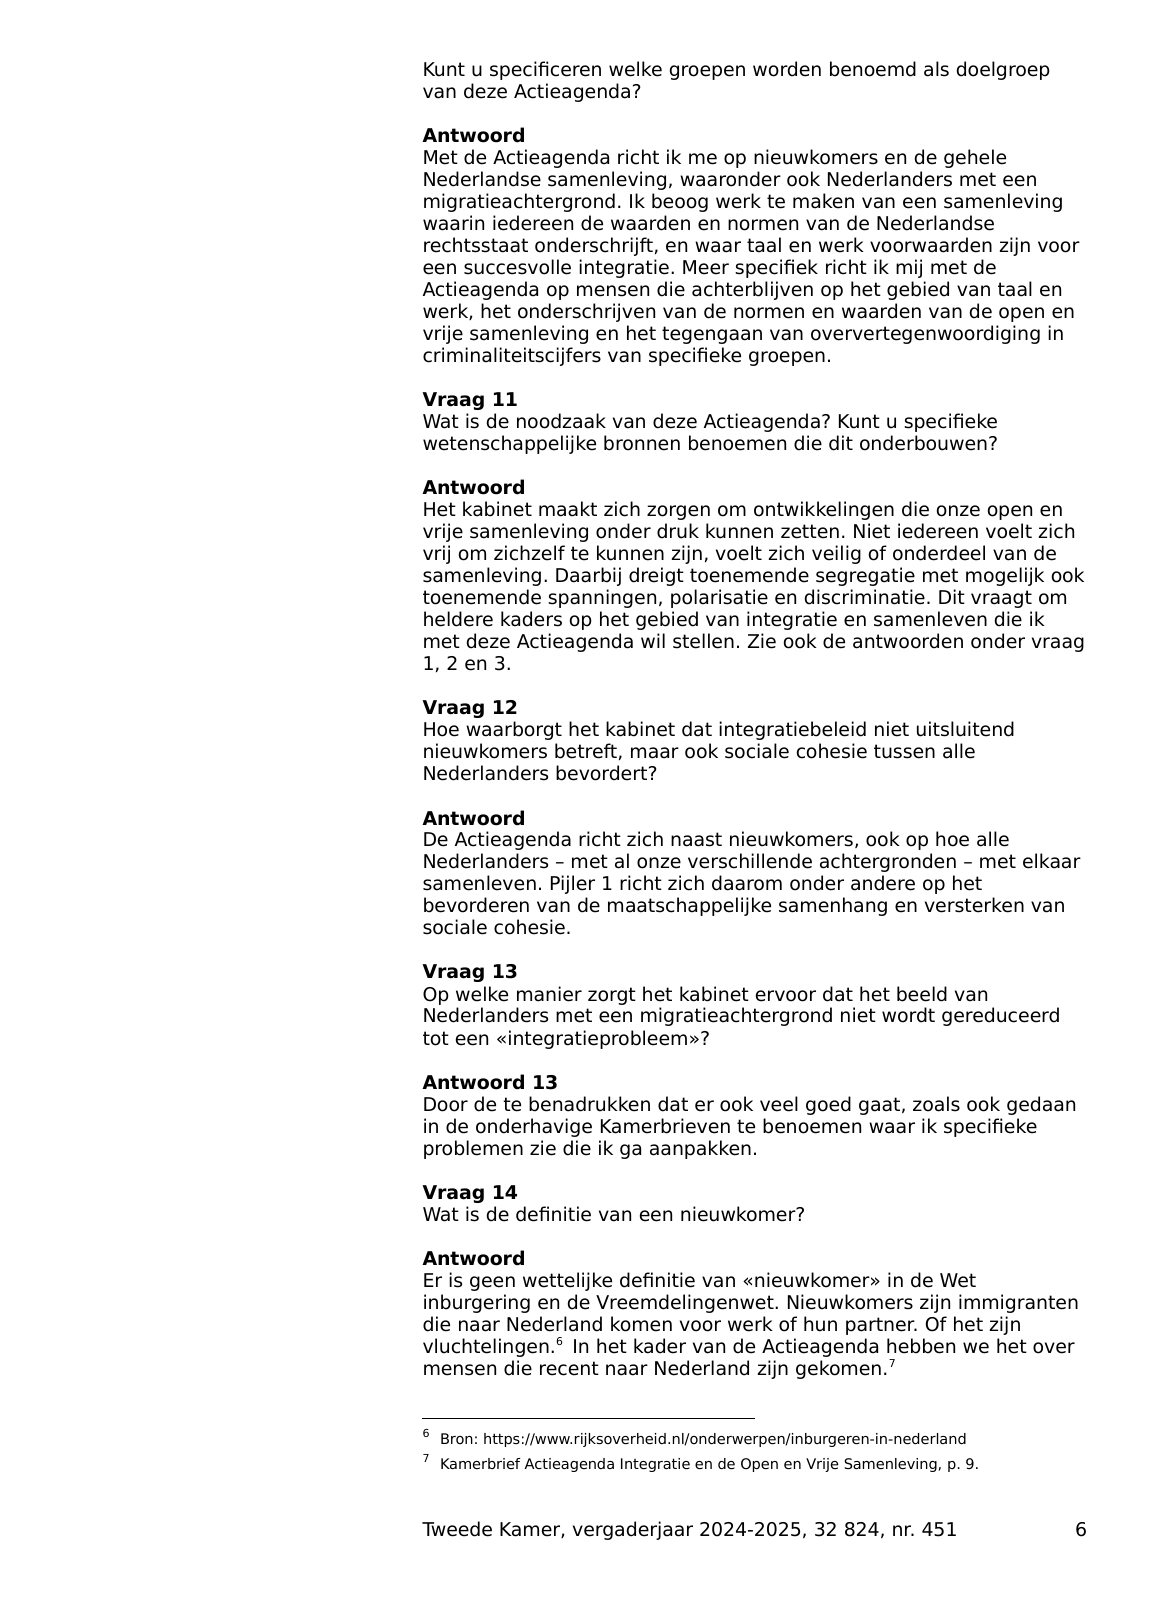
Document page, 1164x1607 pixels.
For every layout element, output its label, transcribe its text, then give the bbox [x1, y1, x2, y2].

text Antwoord 13 [422, 1072, 1087, 1093]
text Er is geen wettelijke definitie van «nieuwkomer» in de Wet inburgering en de Vreemdelingenwet. Nieuwkomers zijn immigranten die naar Nederland komen voor werk of hun partner. Of het zijn vluchtelingen. In het kader van de Actieagenda hebben we het over mensen die recent naar Nederland zijn gekomen. [422, 1270, 1087, 1380]
text Antwoord [422, 1248, 1087, 1270]
text Antwoord [422, 125, 1087, 147]
text Kamerbrief Actieagenda Integratie en de Open en Vrije Samenleving, p. 9. [422, 1452, 1087, 1474]
text Wat is de noodzaak van deze Actieagenda? Kunt u specifieke wetenschappelijke bronnen benoemen die dit onderbouwen? [422, 411, 1087, 455]
text Antwoord [422, 477, 1087, 499]
text De Actieagenda richt zich naast nieuwkomers, ook op hoe alle Nederlanders – met al onze verschillende achtergronden – met elkaar samenleven. Pijler 1 richt zich daarom onder andere op het bevorderen van de maatschappelijke samenhang en versterken van sociale cohesie. [422, 829, 1087, 939]
text Vraag 12 [422, 697, 1087, 719]
text Antwoord [422, 807, 1087, 829]
text Door de te benadrukken dat er ook veel goed gaat, zoals ook gedaan in de onderhavige Kamerbrieven te benoemen waar ik specifieke problemen zie die ik ga aanpakken. [422, 1093, 1087, 1159]
text Vraag 14 [422, 1182, 1087, 1204]
text Het kabinet maakt zich zorgen om ontwikkelingen die onze open en vrije samenleving onder druk kunnen zetten. Niet iedereen voelt zich vrij om zichzelf te kunnen zijn, voelt zich veilig of onderdeel van de samenleving. Daarbij dreigt toenemende segregatie met mogelijk ook toenemende spanningen, polarisatie en discriminatie. Dit vraagt om heldere kaders op het gebied van integratie en samenleven die ik met deze Actieagenda wil stellen. Zie ook de antwoorden onder vraag 1, 2 en 3. [422, 499, 1087, 675]
text Op welke manier zorgt het kabinet ervoor dat het beeld van Nederlanders met een migratieachtergrond niet wordt gereduceerd tot een «integratieprobleem»? [422, 983, 1087, 1049]
text Met de Actieagenda richt ik me op nieuwkomers en de gehele Nederlandse samenleving, waaronder ook Nederlanders met een migratieachtergrond. Ik beoog werk te maken van een samenleving waarin iedereen de waarden en normen van de Nederlandse rechtsstaat onderschrijft, en waar taal en werk voorwaarden zijn voor een succesvolle integratie. Meer specifiek richt ik mij met de Actieagenda op mensen die achterblijven op het gebied van taal en werk, het onderschrijven van de normen en waarden van de open en vrije samenleving en het tegengaan van oververtegenwoordiging in criminaliteitscijfers van specifieke groepen. [422, 147, 1087, 367]
text Kunt u specificeren welke groepen worden benoemd als doelgroep van deze Actieagenda? [422, 59, 1087, 103]
text Vraag 11 [422, 389, 1087, 411]
text Wat is de definitie van een nieuwkomer? [422, 1204, 1087, 1226]
text Vraag 13 [422, 961, 1087, 983]
text Hoe waarborgt het kabinet dat integratiebeleid niet uitsluitend nieuwkomers betreft, maar ook sociale cohesie tussen alle Nederlanders bevordert? [422, 719, 1087, 785]
text Bron: https://www.rijksoverheid.nl/onderwerpen/inburgeren-in-nederland [422, 1427, 1087, 1449]
